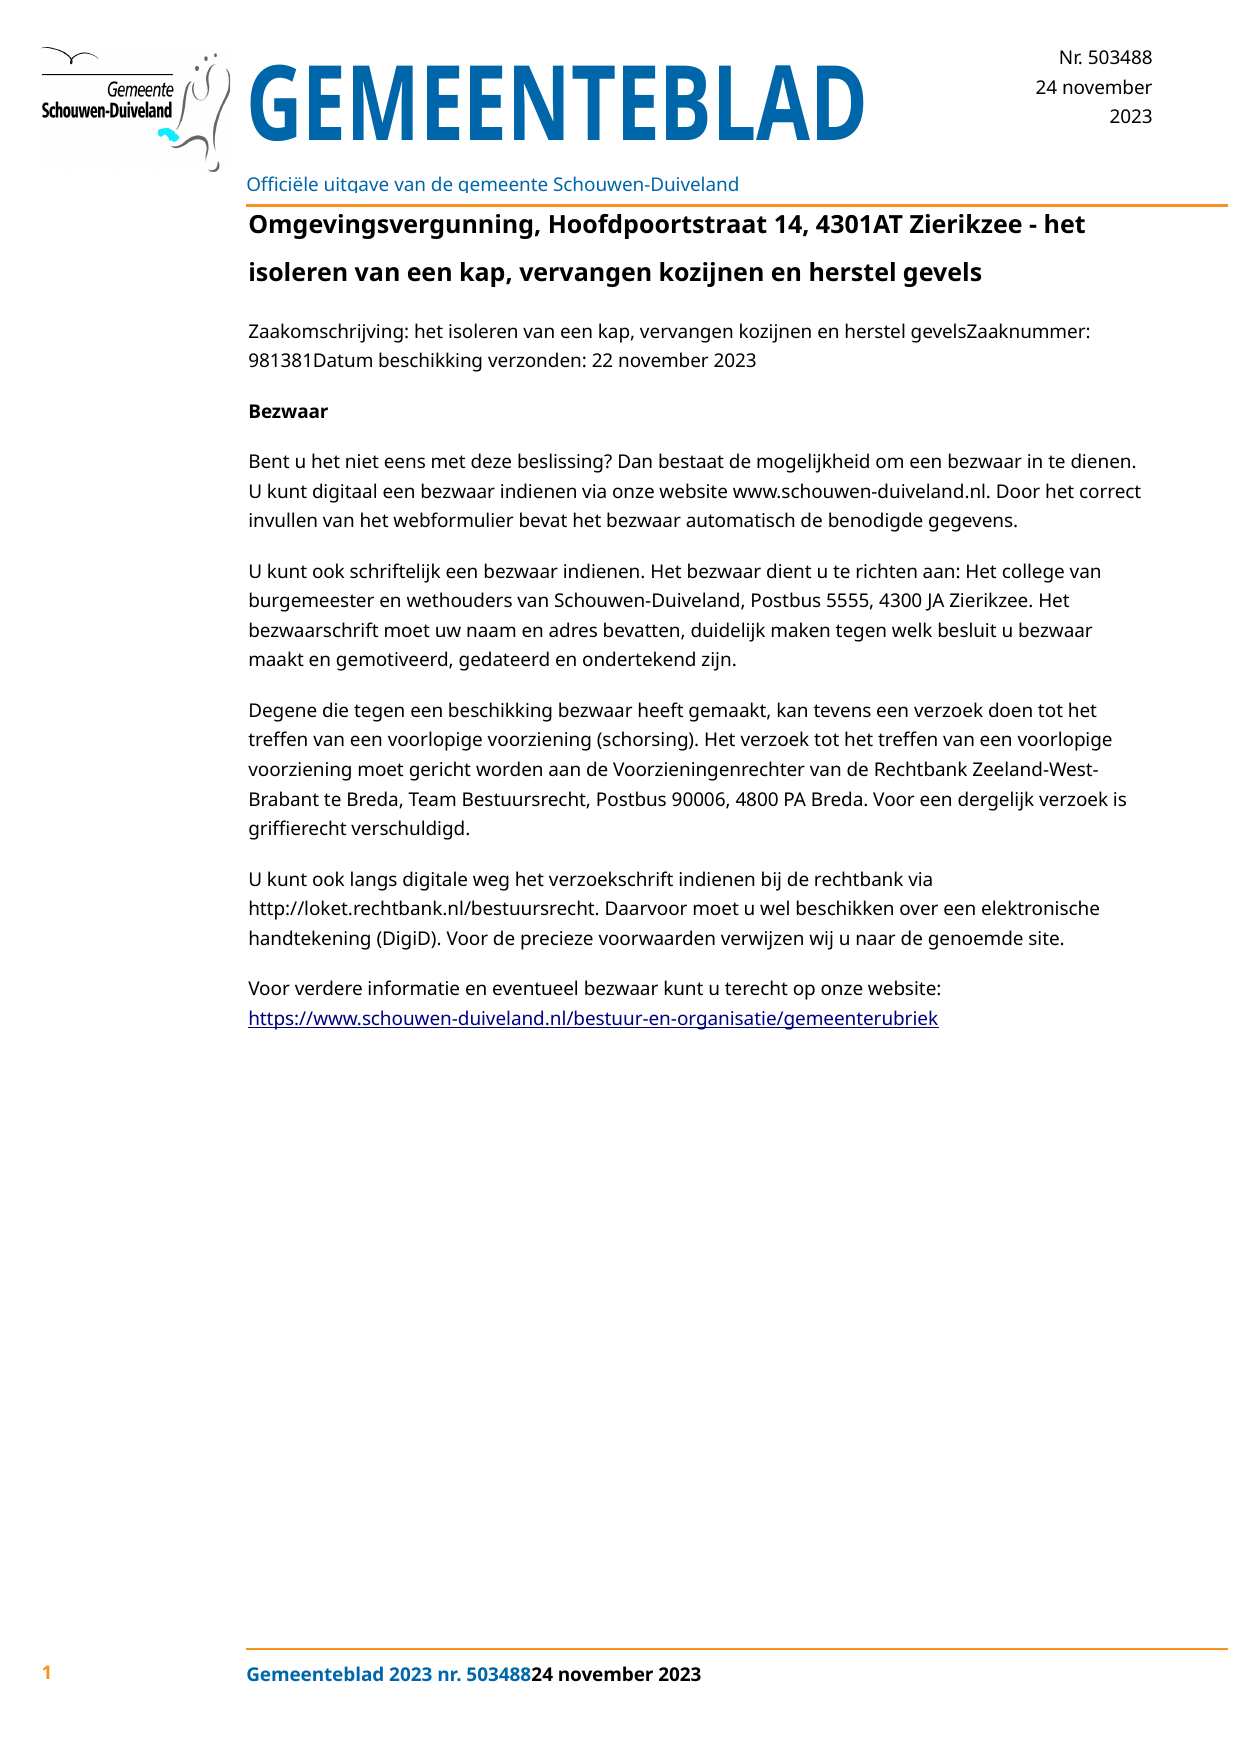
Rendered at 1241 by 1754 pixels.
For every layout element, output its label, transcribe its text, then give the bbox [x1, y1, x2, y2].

text Omgevingsvergunning, Hoofdpoortstraat 14, 4301AT Zierikzee - het isoleren van een kap, vervangen kozijnen en herstel gevels [248, 207, 1152, 288]
text U kunt ook schriftelijk een bezwaar indienen. Het bezwaar dient u te richten aan: Het college van burgemeester en wethouders van Schouwen-Duiveland, Postbus 5555, 4300 JA Zierikzee. Het bezwaarschrift moet uw naam en adres bevatten, duidelijk maken tegen welk besluit u bezwaar maakt en gemotiveerd, gedateerd en ondertekend zijn. [248, 558, 1152, 672]
picture [41, 47, 231, 172]
text Voor verdere informatie en eventueel bezwaar kunt u terecht op onze website: https://www.schouwen-duiveland.nl/bestuur-en-organisatie/gemeenterubriek [248, 975, 1152, 1031]
text U kunt ook langs digitale weg het verzoekschrift indienen bij de rechtbank via http://loket.rechtbank.nl/bestuursrecht. Daarvoor moet u wel beschikken over een elektronische handtekening (DigiD). Voor de precieze voorwaarden verwijzen wij u naar de genoemde site. [248, 866, 1152, 951]
text Bent u het niet eens met deze beslissing? Dan bestaat de mogelijkheid om een bezwaar in te dienen. U kunt digitaal een bezwaar indienen via onze website www.schouwen-duiveland.nl. Door het correct invullen van het webformulier bevat het bezwaar automatisch de benodigde gegevens. [248, 448, 1152, 533]
text Zaakomschrijving: het isoleren van een kap, vervangen kozijnen en herstel gevelsZaaknummer: 981381Datum beschikking verzonden: 22 november 2023 [248, 318, 1152, 373]
text Degene die tegen een beschikking bezwaar heeft gemaakt, kan tevens een verzoek doen tot het treffen van een voorlopige voorziening (schorsing). Het verzoek tot het treffen van een voorlopige voorziening moet gericht worden aan de Voorzieningenrechter van de Rechtbank Zeeland-West-Brabant te Breda, Team Bestuursrecht, Postbus 90006, 4800 PA Breda. Voor een dergelijk verzoek is griffierecht verschuldigd. [248, 697, 1152, 841]
text Bezwaar [248, 398, 1152, 424]
